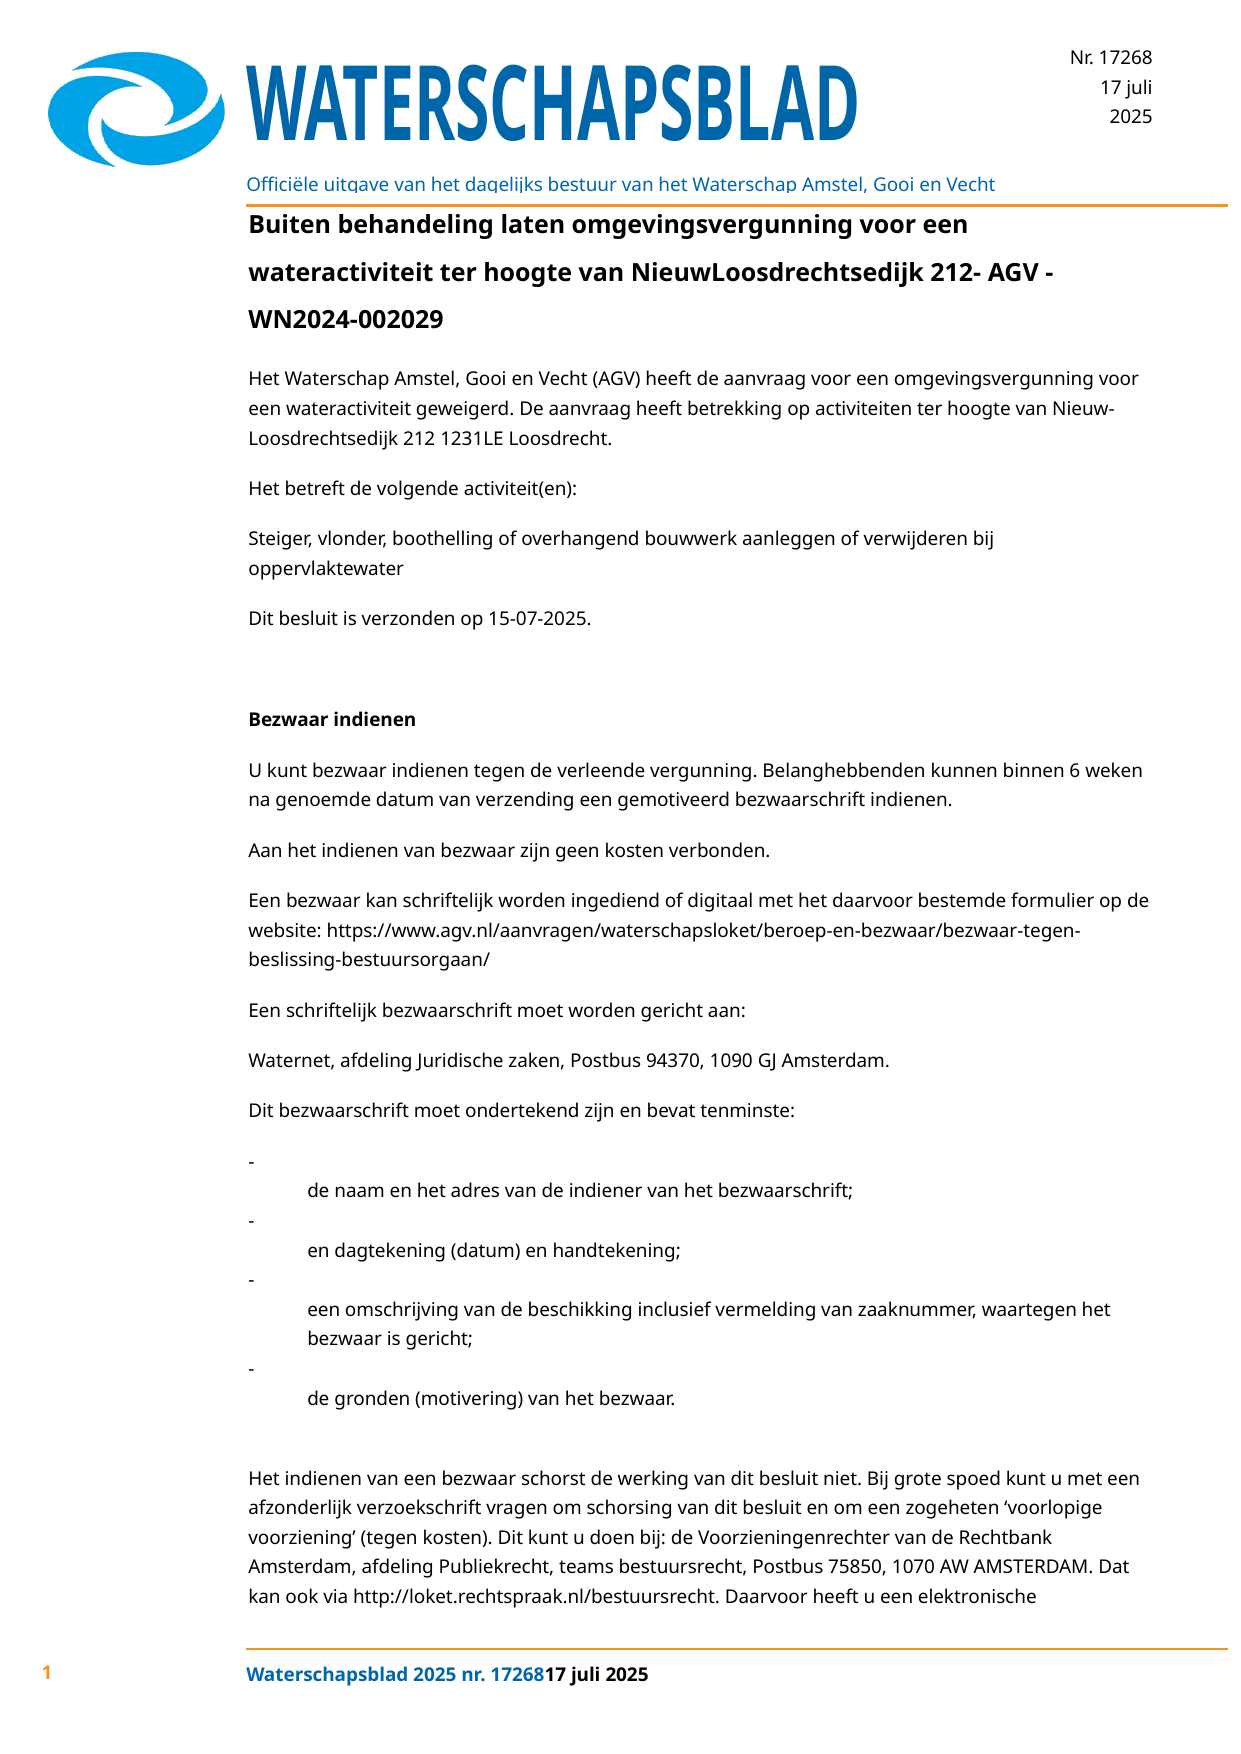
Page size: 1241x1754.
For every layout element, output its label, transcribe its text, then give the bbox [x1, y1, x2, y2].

text Dit besluit is verzonden op 15-07-2025. [248, 606, 1152, 631]
list een omschrijving van de beschikking inclusief vermelding van zaaknummer, waartegen het bezwaar is gericht; [248, 1296, 1152, 1351]
text Een schriftelijk bezwaarschrift moet worden gericht aan: [248, 997, 1152, 1022]
text U kunt bezwaar indienen tegen de verleende vergunning. Belanghebbenden kunnen binnen 6 weken na genoemde datum van verzending een gemotiveerd bezwaarschrift indienen. [248, 757, 1152, 812]
text Het betreft de volgende activiteit(en): [248, 475, 1152, 501]
text Steiger, vlonder, boothelling of overhangend bouwwerk aanleggen of verwijderen bij oppervlaktewater [248, 526, 1152, 581]
picture [41, 47, 231, 172]
list en dagtekening (datum) en handtekening; [248, 1237, 1152, 1262]
text Waternet, afdeling Juridische zaken, Postbus 94370, 1090 GJ Amsterdam. [248, 1047, 1152, 1073]
text Buiten behandeling laten omgevingsvergunning voor een wateractiviteit ter hoogte van NieuwLoosdrechtsedijk 212- AGV - WN2024-002029 [248, 207, 1152, 336]
text Bezwaar indienen [248, 706, 1152, 732]
text Dit bezwaarschrift moet ondertekend zijn en bevat tenminste: [248, 1098, 1152, 1123]
text Het Waterschap Amstel, Gooi en Vecht (AGV) heeft de aanvraag voor een omgevingsvergunning voor een wateractiviteit geweigerd. De aanvraag heeft betrekking op activiteiten ter hoogte van Nieuw-Loosdrechtsedijk 212 1231LE Loosdrecht. [248, 366, 1152, 450]
list de gronden (motivering) van het bezwaar. [248, 1385, 1152, 1410]
text Het indienen van een bezwaar schorst de werking van dit besluit niet. Bij grote spoed kunt u met een afzonderlijk verzoekschrift vragen om schorsing van dit besluit en om een zogeheten ‘voorlopige voorziening’ (tegen kosten). Dit kunt u doen bij: de Voorzieningenrechter van de Rechtbank Amsterdam, afdeling Publiekrecht, teams bestuursrecht, Postbus 75850, 1070 AW AMSTERDAM. Dat kan ook via http://loket.rechtspraak.nl/bestuursrecht. Daarvoor heeft u een elektronische [248, 1465, 1152, 1609]
text Aan het indienen van bezwaar zijn geen kosten verbonden. [248, 837, 1152, 862]
text Een bezwaar kan schriftelijk worden ingediend of digitaal met het daarvoor bestemde formulier op de website: https://www.agv.nl/aanvragen/waterschapsloket/beroep-en-bezwaar/bezwaar-tegen-beslissing-bestuursorgaan/ [248, 887, 1152, 972]
list de naam en het adres van de indiener van het bezwaarschrift; [248, 1178, 1152, 1203]
